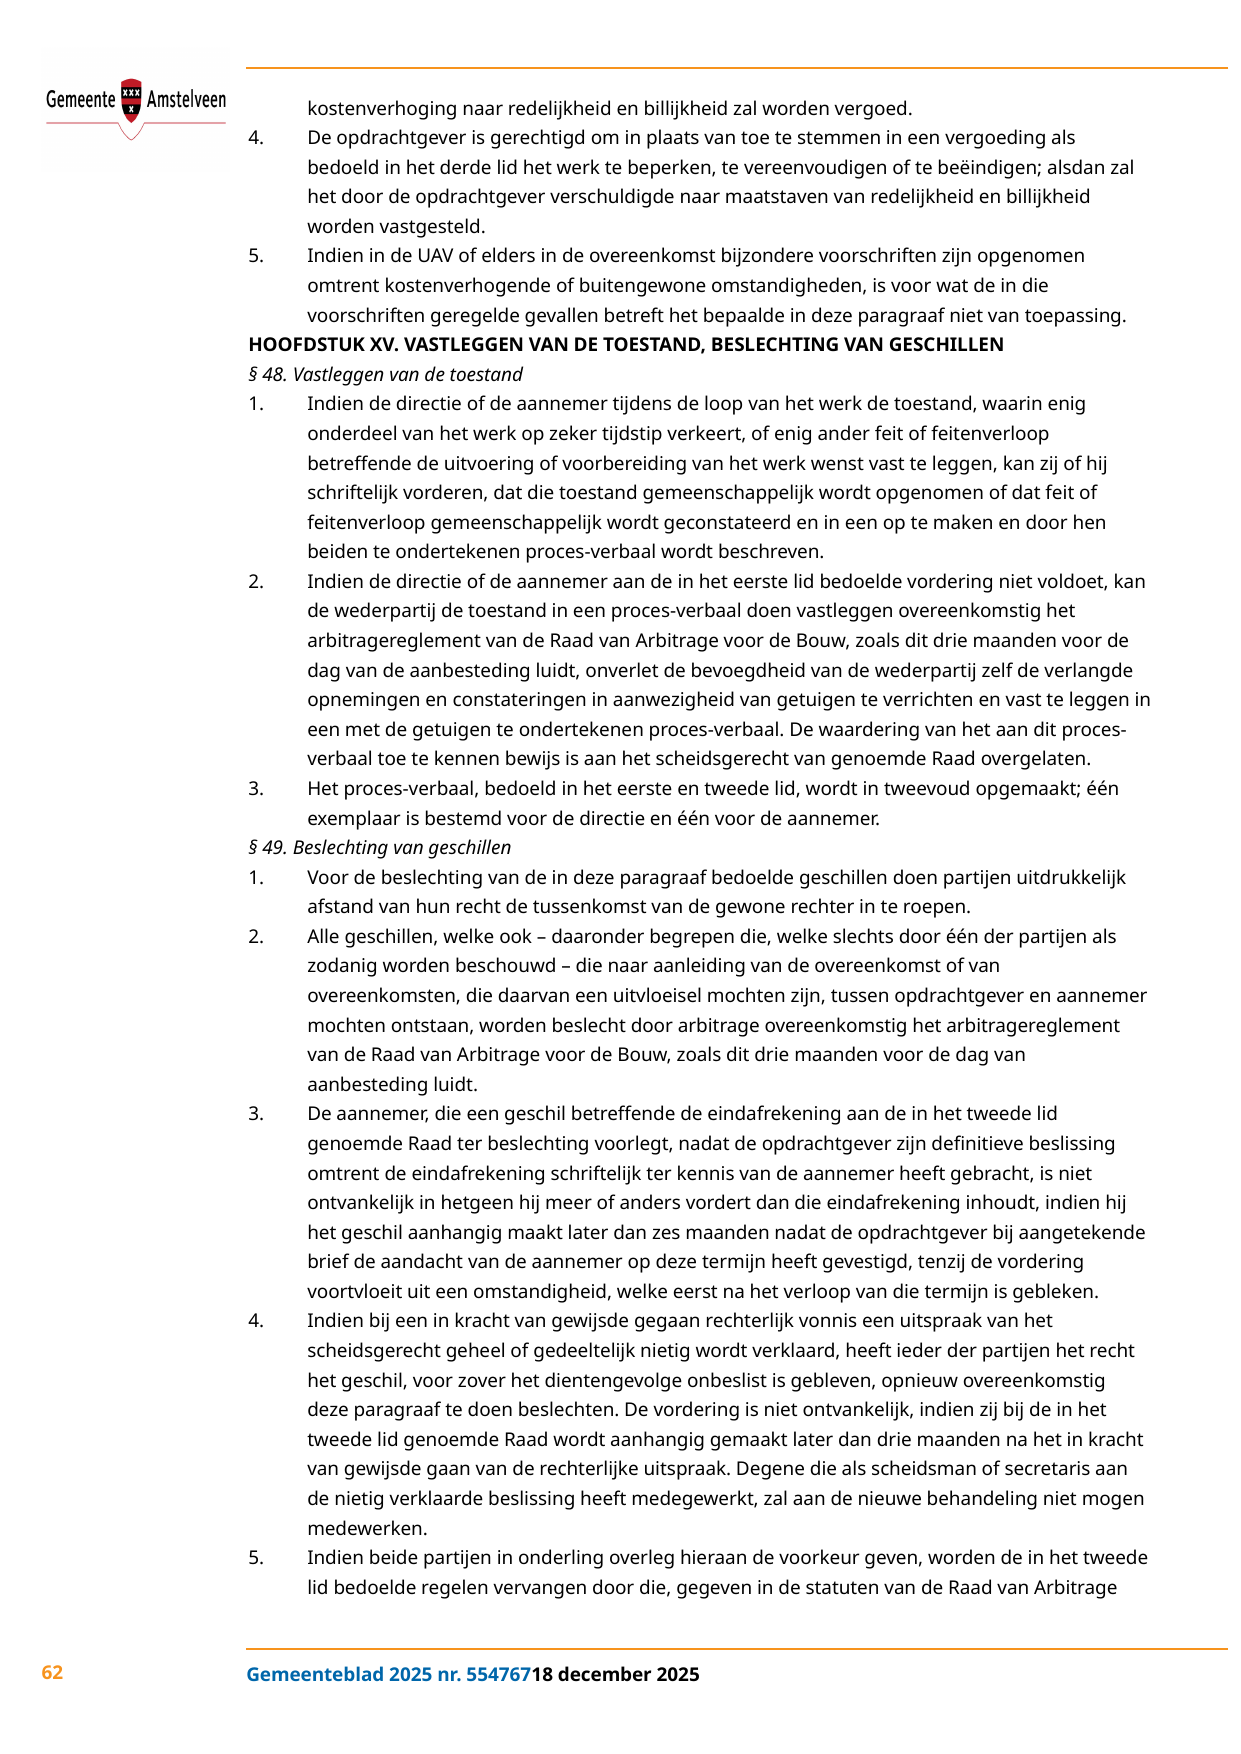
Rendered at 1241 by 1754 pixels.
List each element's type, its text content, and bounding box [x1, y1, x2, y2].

list Alle geschillen, welke ook – daaronder begrepen die, welke slechts door één der partijen als zodanig worden beschouwd – die naar aanleiding van de overeenkomst of van overeenkomsten, die daarvan een uitvloeisel mochten zijn, tussen opdrachtgever en aannemer mochten ontstaan, worden beslecht door arbitrage overeenkomstig het arbitragereglement van de Raad van Arbitrage voor de Bouw, zoals dit drie maanden voor de dag van aanbesteding luidt. [248, 923, 1152, 1097]
list De aannemer, die een geschil betreffende de eindafrekening aan de in het tweede lid genoemde Raad ter beslechting voorlegt, nadat de opdrachtgever zijn definitieve beslissing omtrent de eindafrekening schriftelijk ter kennis van de aannemer heeft gebracht, is niet ontvankelijk in hetgeen hij meer of anders vordert dan die eindafrekening inhoudt, indien hij het geschil aanhangig maakt later dan zes maanden nadat de opdrachtgever bij aangetekende brief de aandacht van de aannemer op deze termijn heeft gevestigd, tenzij de vordering voortvloeit uit een omstandigheid, welke eerst na het verloop van die termijn is gebleken. [248, 1101, 1152, 1304]
list Indien de directie of de aannemer aan de in het eerste lid bedoelde vordering niet voldoet, kan de wederpartij de toestand in een proces-verbaal doen vastleggen overeenkomstig het arbitragereglement van de Raad van Arbitrage voor de Bouw, zoals dit drie maanden voor de dag van de aanbesteding luidt, onverlet de bevoegdheid van de wederpartij zelf de verlangde opnemingen en constateringen in aanwezigheid van getuigen te verrichten en vast te leggen in een met de getuigen te ondertekenen proces-verbaal. De waardering van het aan dit proces-verbaal toe te kennen bewijs is aan het scheidsgerecht van genoemde Raad overgelaten. [248, 568, 1152, 771]
list Indien de directie of de aannemer tijdens de loop van het werk de toestand, waarin enig onderdeel van het werk op zeker tijdstip verkeert, of enig ander feit of feitenverloop betreffende de uitvoering of voorbereiding van het werk wenst vast te leggen, kan zij of hij schriftelijk vorderen, dat die toestand gemeenschappelijk wordt opgenomen of dat feit of feitenverloop gemeenschappelijk wordt geconstateerd en in een op te maken en door hen beiden te ondertekenen proces-verbaal wordt beschreven. [248, 391, 1152, 564]
list kostenverhoging naar redelijkheid en billijkheid zal worden vergoed. [248, 95, 1152, 121]
list De opdrachtgever is gerechtigd om in plaats van toe te stemmen in een vergoeding als bedoeld in het derde lid het werk te beperken, te vereenvoudigen of te beëindigen; alsdan zal het door de opdrachtgever verschuldigde naar maatstaven van redelijkheid en billijkheid worden vastgesteld. [248, 124, 1152, 239]
text § 49. Beslechting van geschillen [248, 834, 1152, 860]
text HOOFDSTUK XV. VASTLEGGEN VAN DE TOESTAND, BESLECHTING VAN GESCHILLEN [248, 331, 1152, 357]
list Indien in de UAV of elders in de overeenkomst bijzondere voorschriften zijn opgenomen omtrent kostenverhogende of buitengewone omstandigheden, is voor wat de in die voorschriften geregelde gevallen betreft het bepaalde in deze paragraaf niet van toepassing. [248, 243, 1152, 328]
list Voor de beslechting van de in deze paragraaf bedoelde geschillen doen partijen uitdrukkelijk afstand van hun recht de tussenkomst van de gewone rechter in te roepen. [248, 864, 1152, 919]
list Indien beide partijen in onderling overleg hieraan de voorkeur geven, worden de in het tweede lid bedoelde regelen vervangen door die, gegeven in de statuten van de Raad van Arbitrage [248, 1544, 1152, 1600]
text § 48. Vastleggen van de toestand [248, 361, 1152, 387]
list Het proces-verbaal, bedoeld in het eerste en tweede lid, wordt in tweevoud opgemaakt; één exemplaar is bestemd voor de directie en één voor de aannemer. [248, 775, 1152, 831]
list Indien bij een in kracht van gewijsde gegaan rechterlijk vonnis een uitspraak van het scheidsgerecht geheel of gedeeltelijk nietig wordt verklaard, heeft ieder der partijen het recht het geschil, voor zover het dientengevolge onbeslist is gebleven, opnieuw overeenkomstig deze paragraaf te doen beslechten. De vordering is niet ontvankelijk, indien zij bij de in het tweede lid genoemde Raad wordt aanhangig gemaakt later dan drie maanden na het in kracht van gewijsde gaan van de rechterlijke uitspraak. Degene die als scheidsman of secretaris aan de nietig verklaarde beslissing heeft medegewerkt, zal aan de nieuwe behandeling niet mogen medewerken. [248, 1308, 1152, 1541]
picture [41, 47, 231, 172]
